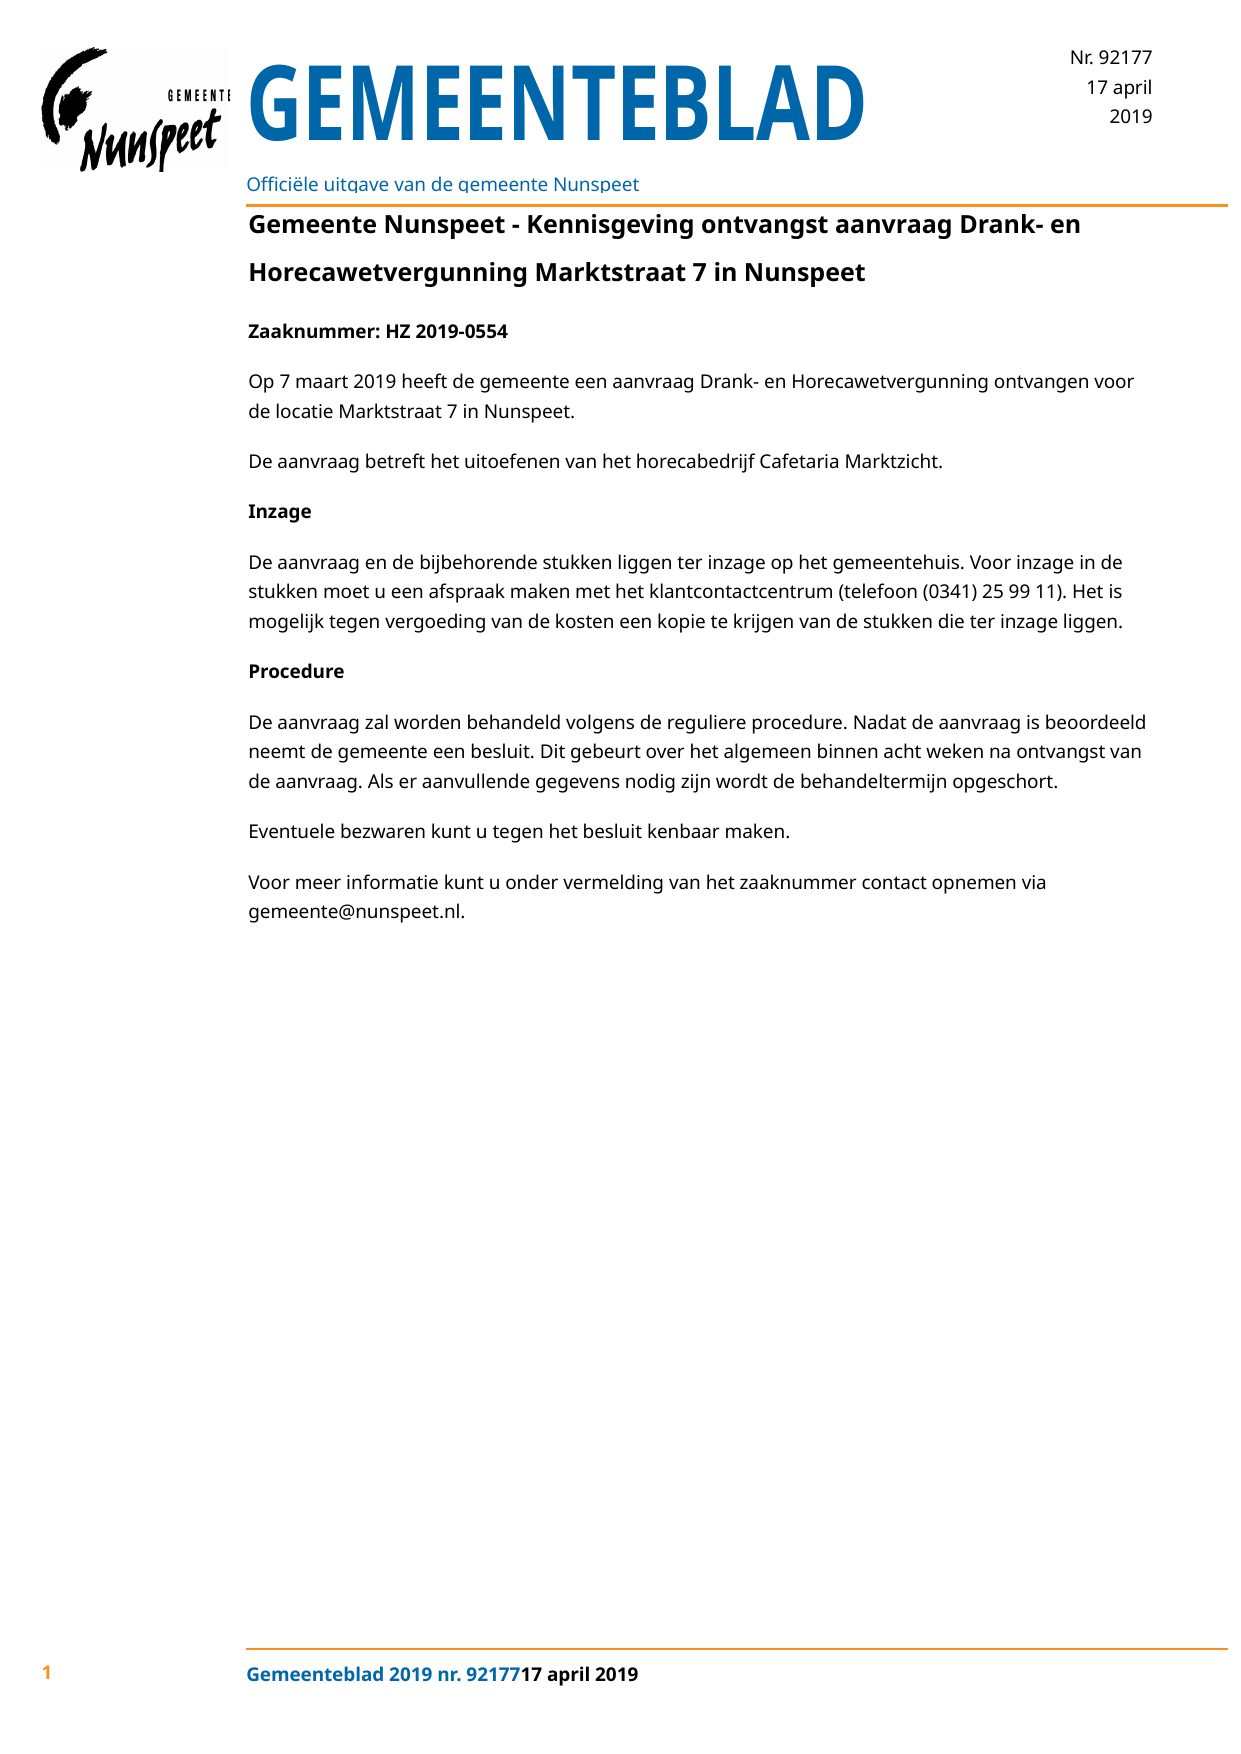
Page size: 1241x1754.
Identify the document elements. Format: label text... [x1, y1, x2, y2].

text Eventuele bezwaren kunt u tegen het besluit kenbaar maken. [248, 819, 1152, 844]
text Voor meer informatie kunt u onder vermelding van het zaaknummer contact opnemen via gemeente@nunspeet.nl. [248, 869, 1152, 924]
text De aanvraag betreft het uitoefenen van het horecabedrijf Cafetaria Marktzicht. [248, 448, 1152, 474]
text Procedure [248, 659, 1152, 684]
text De aanvraag en de bijbehorende stukken liggen ter inzage op het gemeentehuis. Voor inzage in de stukken moet u een afspraak maken met het klantcontactcentrum (telefoon (0341) 25 99 11). Het is mogelijk tegen vergoeding van de kosten een kopie te krijgen van de stukken die ter inzage liggen. [248, 549, 1152, 634]
picture [41, 47, 231, 172]
text De aanvraag zal worden behandeld volgens de reguliere procedure. Nadat de aanvraag is beoordeeld neemt de gemeente een besluit. Dit gebeurt over het algemeen binnen acht weken na ontvangst van de aanvraag. Als er aanvullende gegevens nodig zijn wordt de behandeltermijn opgeschort. [248, 709, 1152, 794]
text Gemeente Nunspeet - Kennisgeving ontvangst aanvraag Drank- en Horecawetvergunning Marktstraat 7 in Nunspeet [248, 207, 1152, 288]
text Zaaknummer: HZ 2019-0554 [248, 318, 1152, 344]
text Op 7 maart 2019 heeft de gemeente een aanvraag Drank- en Horecawetvergunning ontvangen voor de locatie Marktstraat 7 in Nunspeet. [248, 368, 1152, 424]
text Inzage [248, 499, 1152, 524]
